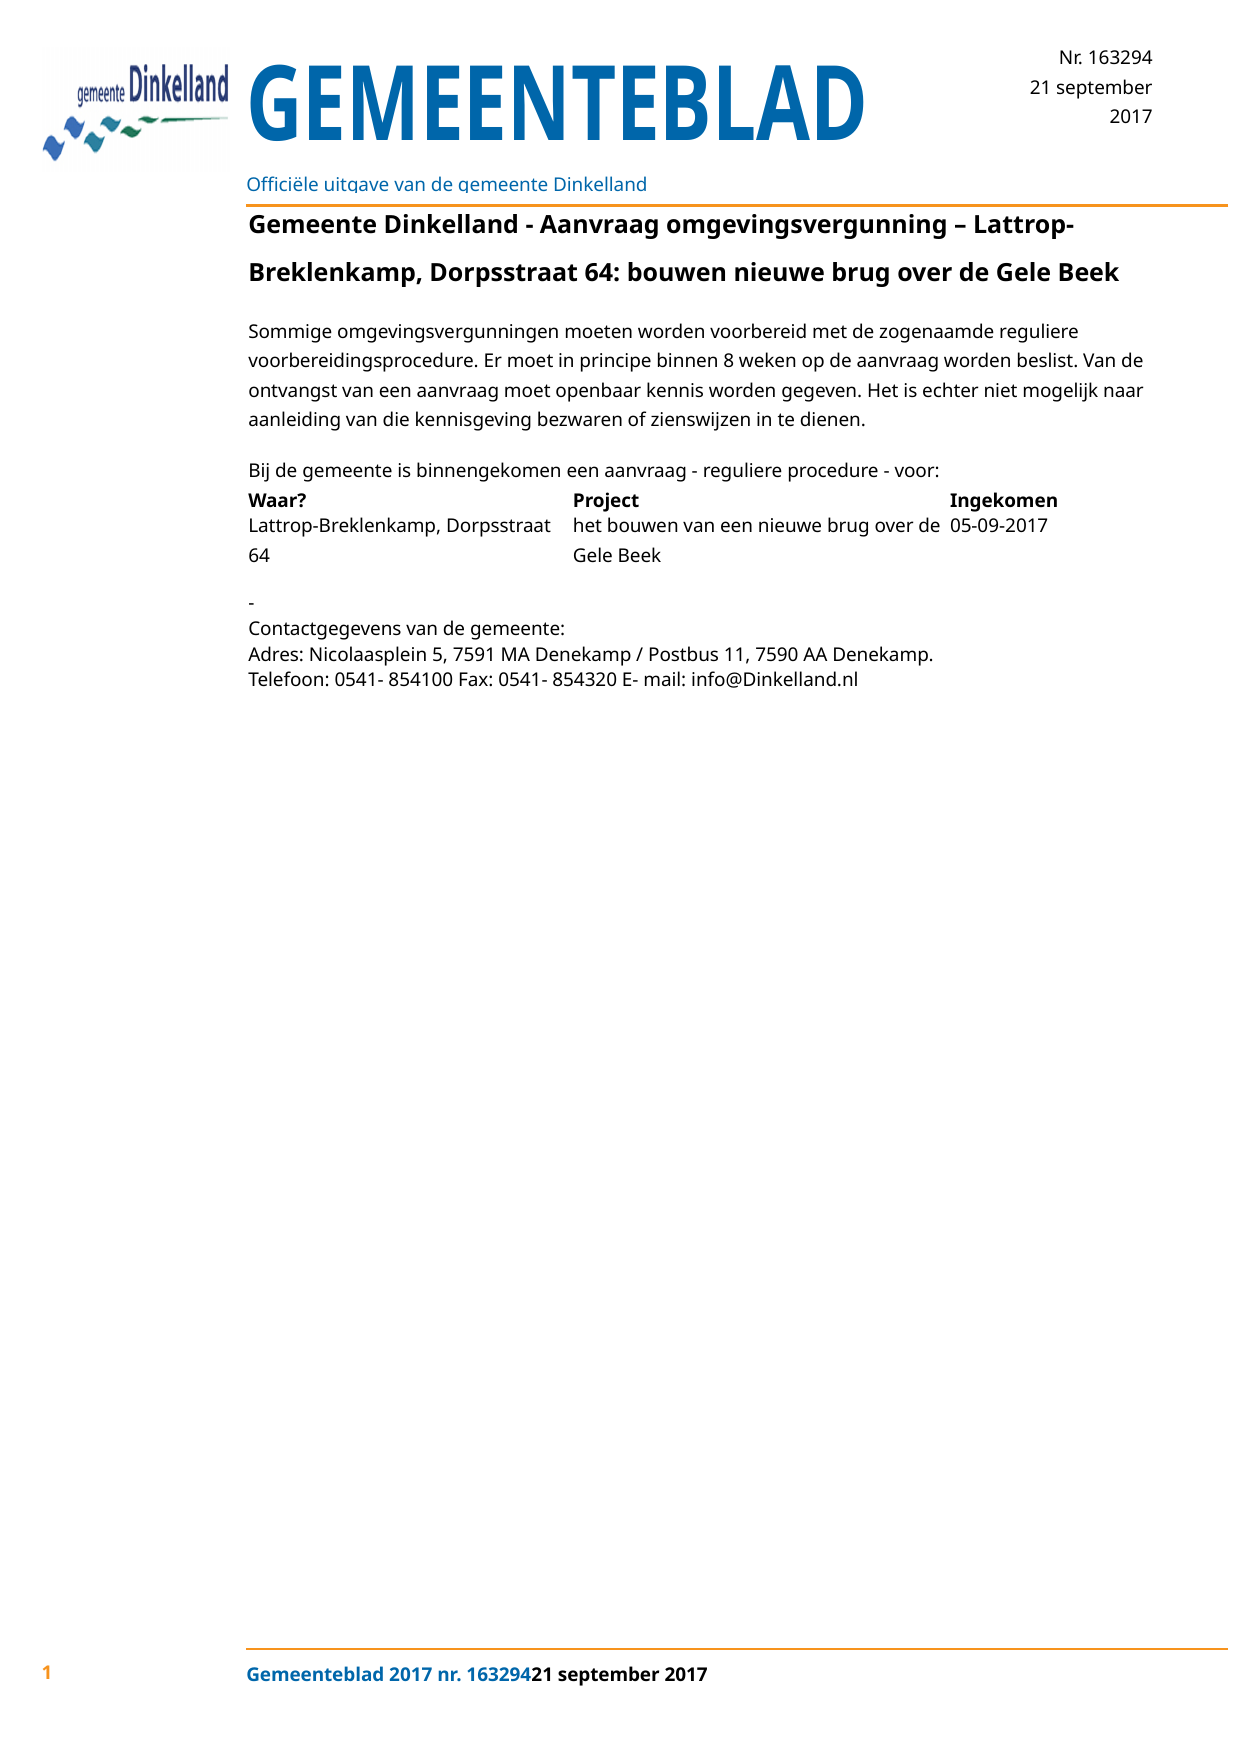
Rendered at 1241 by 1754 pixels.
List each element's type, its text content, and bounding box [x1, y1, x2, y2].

table_header Project [573, 487, 950, 512]
table_header Ingekomen [950, 487, 1152, 512]
text Adres: Nicolaasplein 5, 7591 MA Denekamp / Postbus 11, 7590 AA Denekamp. [248, 641, 1152, 666]
text Bij de gemeente is binnengekomen een aanvraag - reguliere procedure - voor: [248, 457, 1152, 483]
table_cell Lattrop-Breklenkamp, Dorpsstraat 64 [248, 513, 573, 568]
table_cell het bouwen van een nieuwe brug over de Gele Beek [573, 513, 950, 568]
text Contactgegevens van de gemeente: [248, 615, 1152, 641]
picture [41, 47, 231, 172]
table_header Waar? [248, 487, 573, 512]
text Sommige omgevingsvergunningen moeten worden voorbereid met de zogenaamde reguliere voorbereidingsprocedure. Er moet in principe binnen 8 weken op de aanvraag worden beslist. Van de ontvangst van een aanvraag moet openbaar kennis worden gegeven. Het is echter niet mogelijk naar aanleiding van die kennisgeving bezwaren of zienswijzen in te dienen. [248, 318, 1152, 432]
table_cell 05-09-2017 [950, 513, 1152, 568]
text Gemeente Dinkelland - Aanvraag omgevingsvergunning – Lattrop-Breklenkamp, Dorpsstraat 64: bouwen nieuwe brug over de Gele Beek [248, 207, 1152, 288]
text - [248, 589, 1152, 615]
text Telefoon: 0541- 854100 Fax: 0541- 854320 E- mail: info@Dinkelland.nl [248, 666, 1152, 692]
